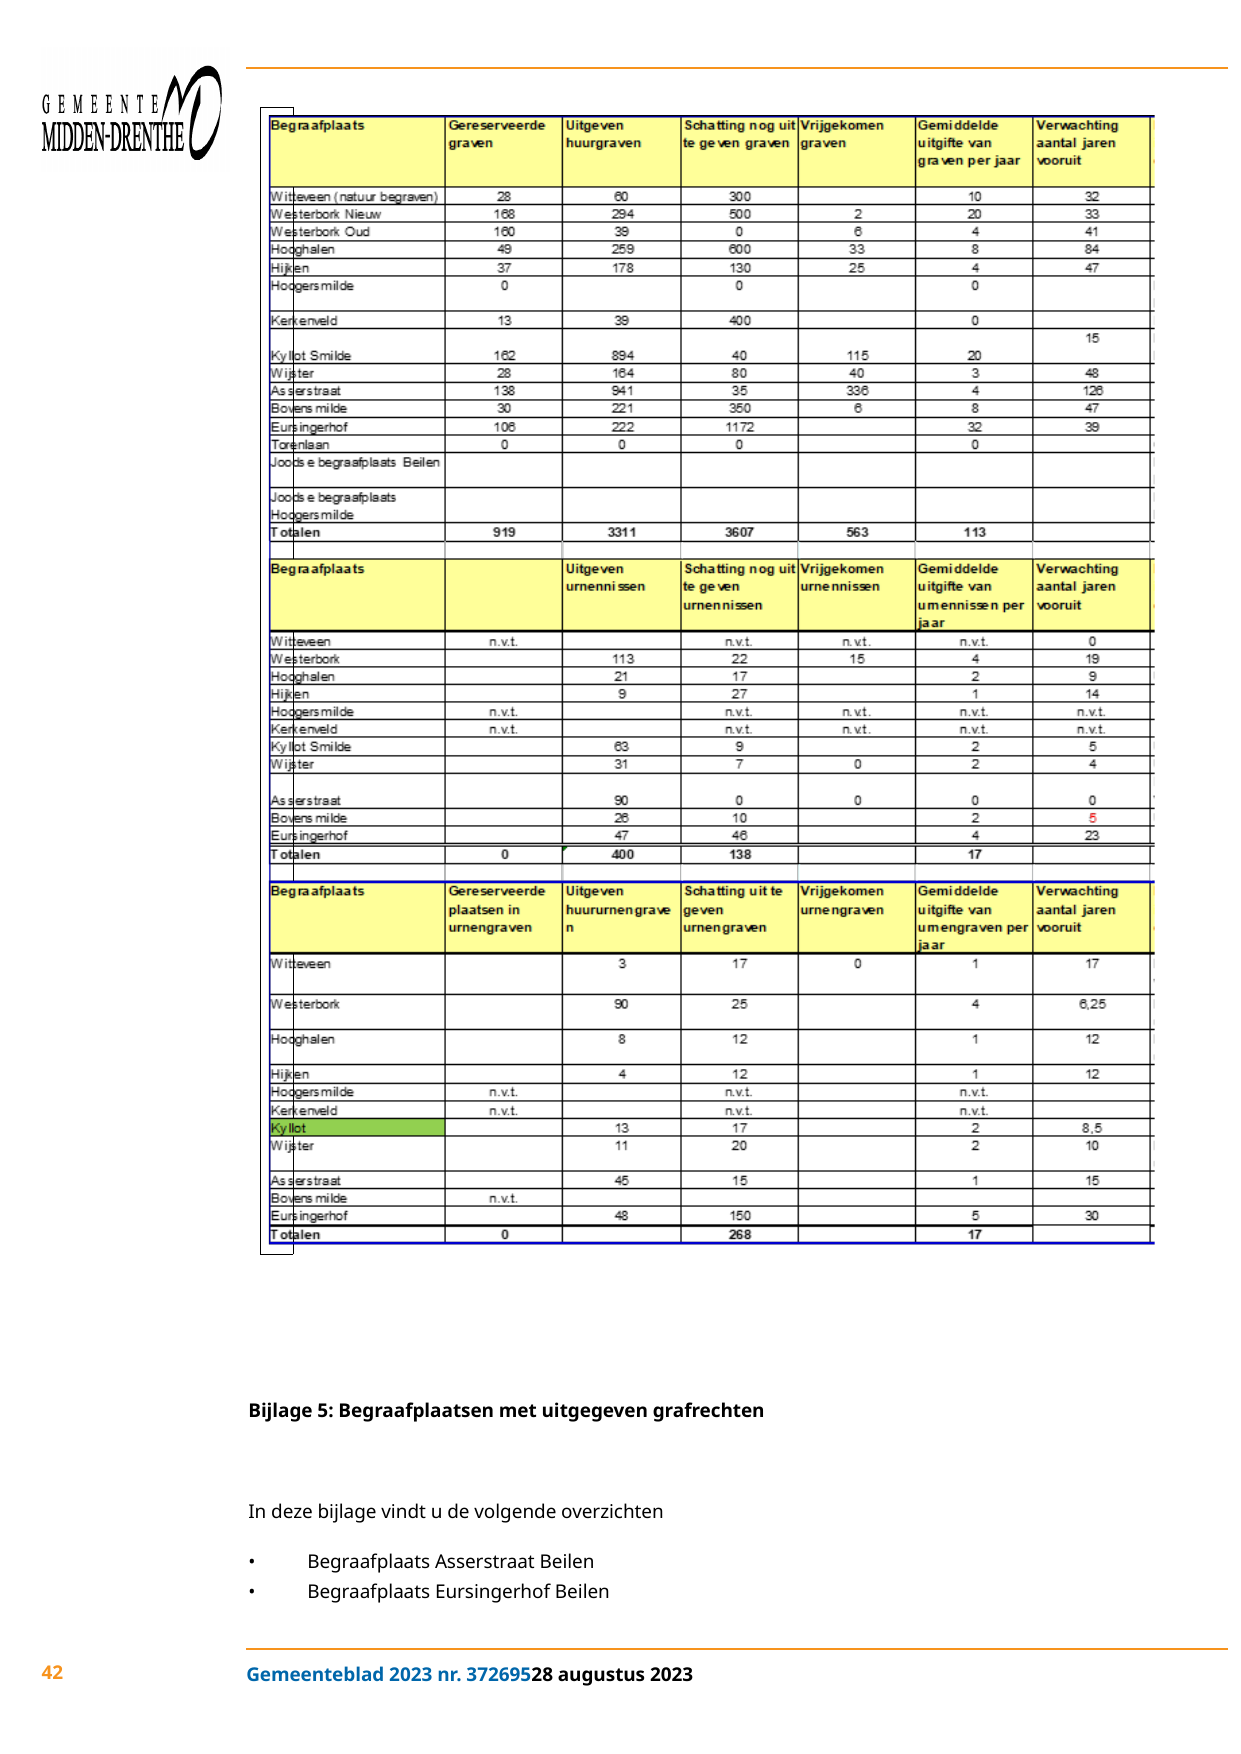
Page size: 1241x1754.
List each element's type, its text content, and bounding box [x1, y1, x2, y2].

picture [41, 47, 231, 172]
list Begraafplaats Asserstraat Beilen [248, 1548, 1152, 1574]
text Bijlage 5: Begraafplaatsen met uitgegeven grafrechten [248, 1397, 1152, 1423]
text In deze bijlage vindt u de volgende overzichten [248, 1498, 1152, 1524]
list Begraafplaats Eursingerhof Beilen [248, 1578, 1152, 1604]
picture [268, 115, 1155, 1246]
